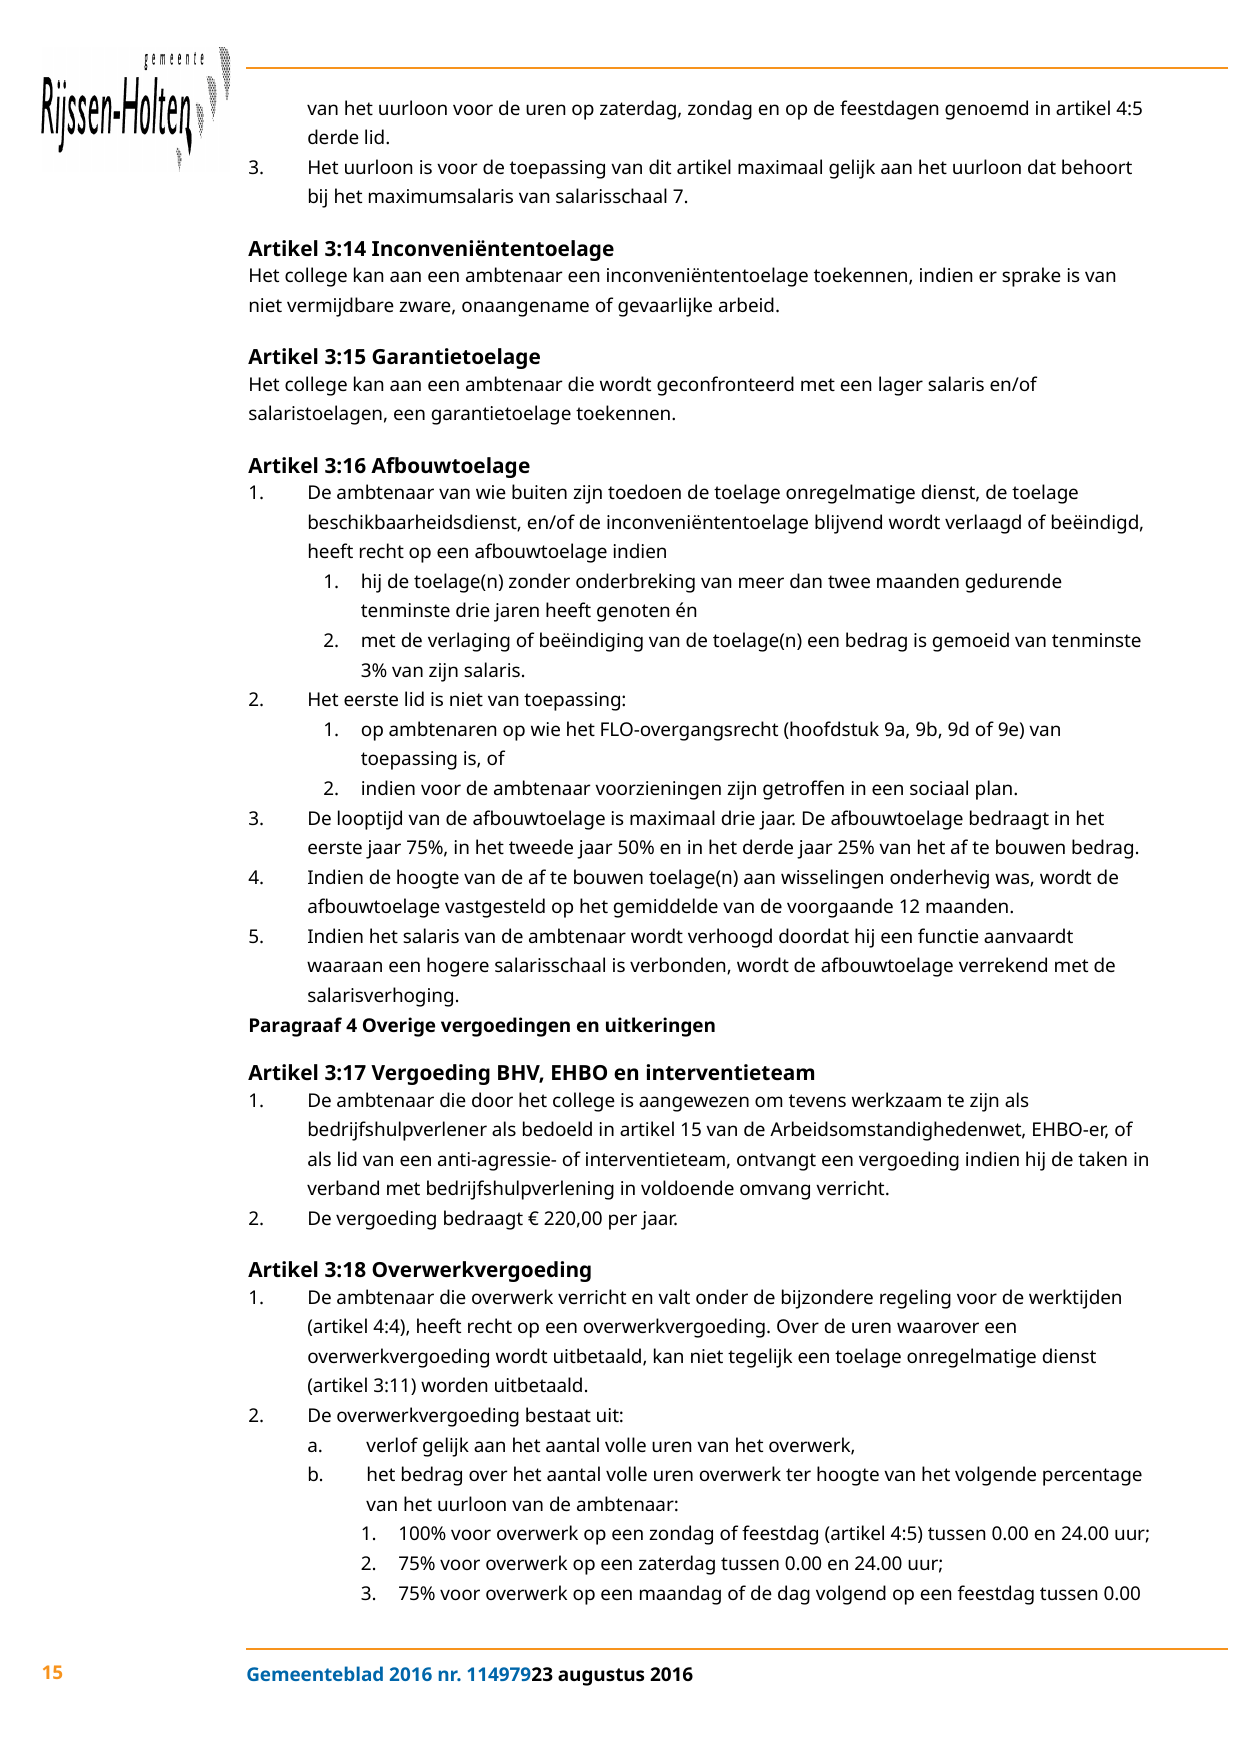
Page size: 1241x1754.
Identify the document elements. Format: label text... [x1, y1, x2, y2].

list De overwerkvergoeding bestaat uit: [248, 1402, 1152, 1428]
list De ambtenaar die door het college is aangewezen om tevens werkzaam te zijn als bedrijfshulpverlener als bedoeld in artikel 15 van de Arbeidsomstandighedenwet, EHBO-er, of als lid van een anti-agressie- of interventieteam, ontvangt een vergoeding indien hij de taken in verband met bedrijfshulpverlening in voldoende omvang verricht. [248, 1087, 1152, 1201]
list van het uurloon voor de uren op zaterdag, zondag en op de feestdagen genoemd in artikel 4:5 derde lid. [248, 95, 1152, 150]
list indien voor de ambtenaar voorzieningen zijn getroffen in een sociaal plan. [323, 775, 1152, 801]
list Het uurloon is voor de toepassing van dit artikel maximaal gelijk aan het uurloon dat behoort bij het maximumsalaris van salarisschaal 7. [248, 154, 1152, 209]
text Artikel 3:15 Garantietoelage [248, 342, 1152, 371]
text Het college kan aan een ambtenaar die wordt geconfronteerd met een lager salaris en/of salaristoelagen, een garantietoelage toekennen. [248, 371, 1152, 426]
list 75% voor overwerk op een maandag of de dag volgend op een feestdag tussen 0.00 [361, 1580, 1152, 1606]
list Indien de hoogte van de af te bouwen toelage(n) aan wisselingen onderhevig was, wordt de afbouwtoelage vastgesteld op het gemiddelde van de voorgaande 12 maanden. [248, 864, 1152, 919]
list 75% voor overwerk op een zaterdag tussen 0.00 en 24.00 uur; [361, 1550, 1152, 1576]
text Artikel 3:16 Afbouwtoelage [248, 451, 1152, 479]
text Artikel 3:17 Vergoeding BHV, EHBO en interventieteam [248, 1058, 1152, 1087]
list het bedrag over het aantal volle uren overwerk ter hoogte van het volgende percentage van het uurloon van de ambtenaar: [307, 1461, 1152, 1517]
list met de verlaging of beëindiging van de toelage(n) een bedrag is gemoeid van tenminste 3% van zijn salaris. [323, 627, 1152, 682]
list hij de toelage(n) zonder onderbreking van meer dan twee maanden gedurende tenminste drie jaren heeft genoten én [323, 568, 1152, 623]
list 100% voor overwerk op een zondag of feestdag (artikel 4:5) tussen 0.00 en 24.00 uur; [361, 1521, 1152, 1546]
list De ambtenaar van wie buiten zijn toedoen de toelage onregelmatige dienst, de toelage beschikbaarheidsdienst, en/of de inconveniëntentoelage blijvend wordt verlaagd of beëindigd, heeft recht op een afbouwtoelage indien [248, 479, 1152, 564]
list De looptijd van de afbouwtoelage is maximaal drie jaar. De afbouwtoelage bedraagt in het eerste jaar 75%, in het tweede jaar 50% en in het derde jaar 25% van het af te bouwen bedrag. [248, 805, 1152, 860]
list De vergoeding bedraagt € 220,00 per jaar. [248, 1205, 1152, 1231]
list verlof gelijk aan het aantal volle uren van het overwerk, [307, 1432, 1152, 1458]
list Het eerste lid is niet van toepassing: [248, 686, 1152, 712]
text Paragraaf 4 Overige vergoedingen en uitkeringen [248, 1012, 1152, 1037]
text Artikel 3:18 Overwerkvergoeding [248, 1256, 1152, 1284]
picture [41, 47, 231, 172]
text Artikel 3:14 Inconveniëntentoelage [248, 234, 1152, 262]
text Het college kan aan een ambtenaar een inconveniëntentoelage toekennen, indien er sprake is van niet vermijdbare zware, onaangename of gevaarlijke arbeid. [248, 262, 1152, 318]
list op ambtenaren op wie het FLO-overgangsrecht (hoofdstuk 9a, 9b, 9d of 9e) van toepassing is, of [323, 716, 1152, 771]
list De ambtenaar die overwerk verricht en valt onder de bijzondere regeling voor de werktijden (artikel 4:4), heeft recht op een overwerkvergoeding. Over de uren waarover een overwerkvergoeding wordt uitbetaald, kan niet tegelijk een toelage onregelmatige dienst (artikel 3:11) worden uitbetaald. [248, 1284, 1152, 1398]
list Indien het salaris van de ambtenaar wordt verhoogd doordat hij een functie aanvaardt waaraan een hogere salarisschaal is verbonden, wordt de afbouwtoelage verrekend met de salarisverhoging. [248, 923, 1152, 1008]
